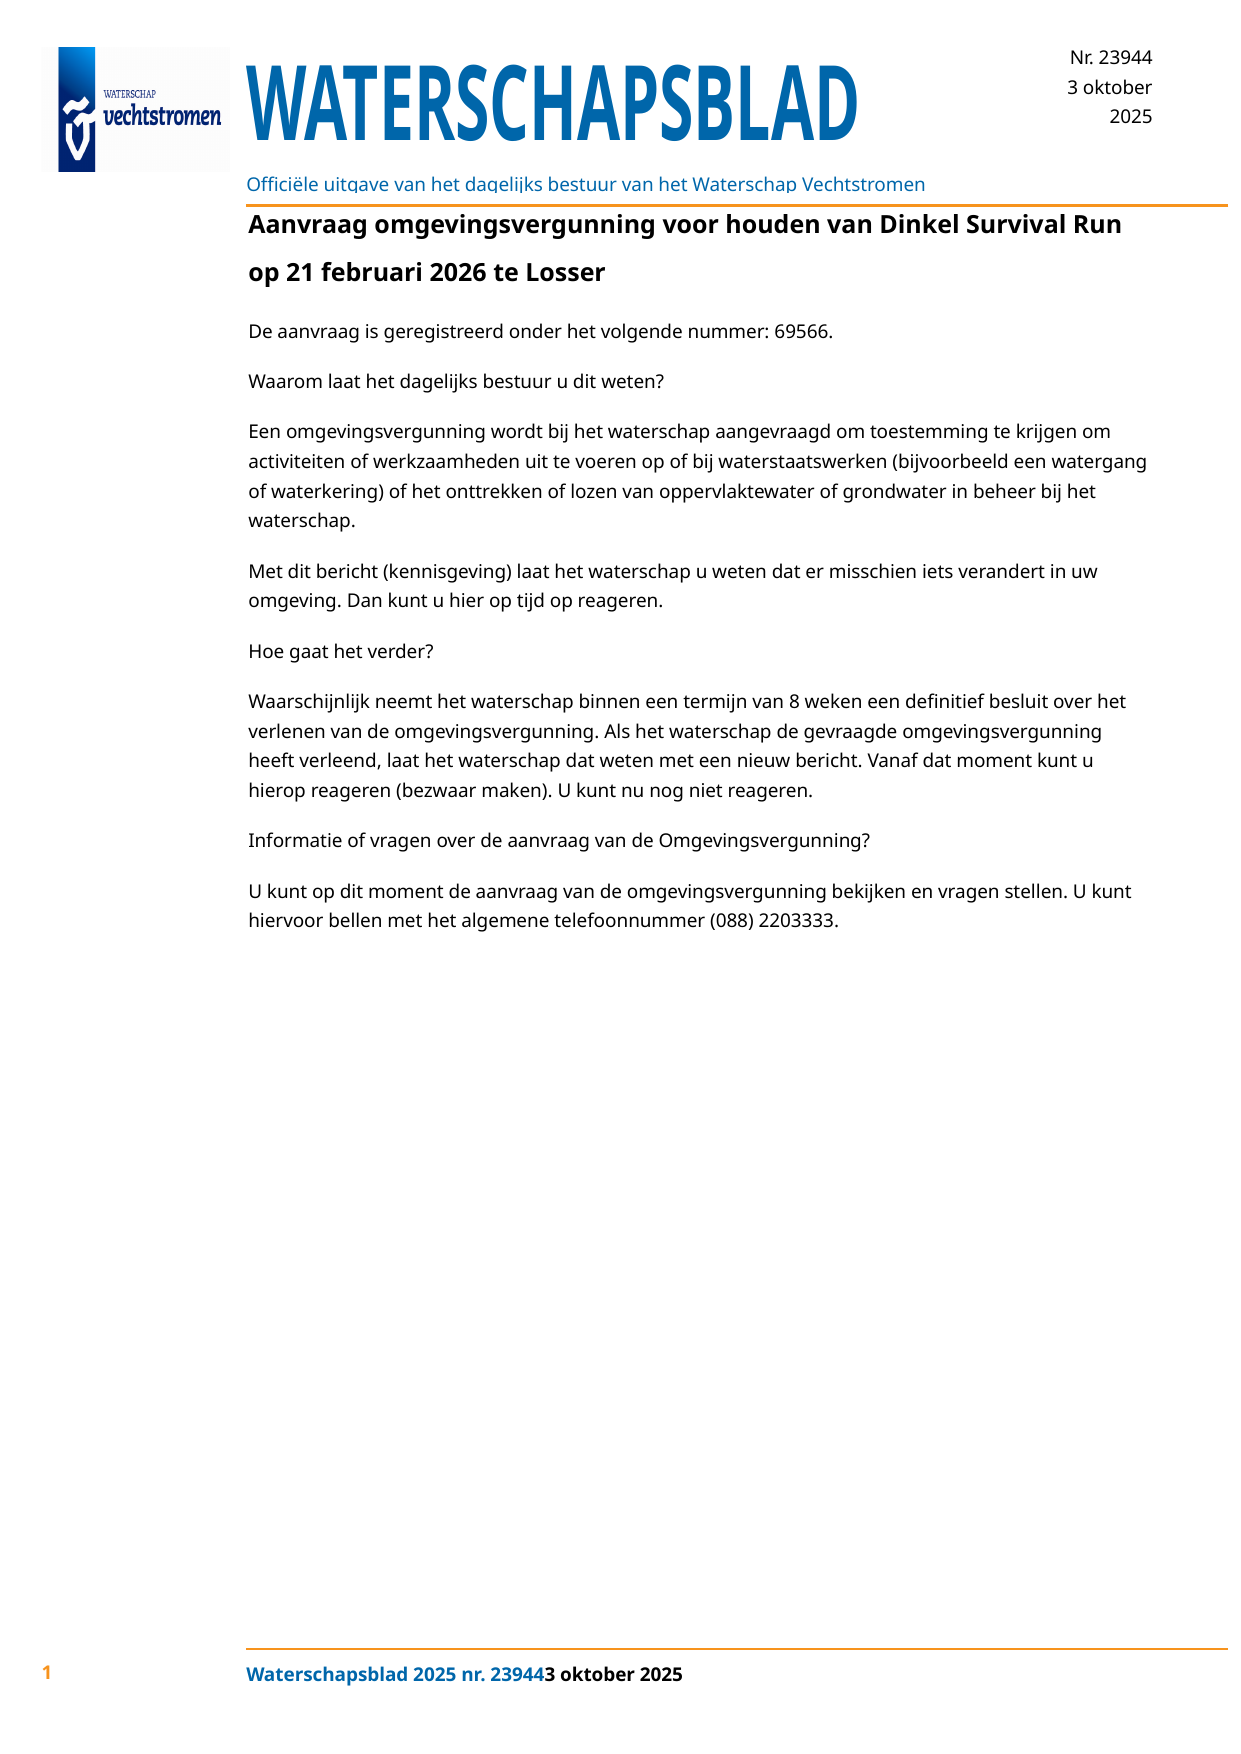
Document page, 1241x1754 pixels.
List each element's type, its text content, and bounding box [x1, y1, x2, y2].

text Waarschijnlijk neemt het waterschap binnen een termijn van 8 weken een definitief besluit over het verlenen van de omgevingsvergunning. Als het waterschap de gevraagde omgevingsvergunning heeft verleend, laat het waterschap dat weten met een nieuw bericht. Vanaf dat moment kunt u hierop reageren (bezwaar maken). U kunt nu nog niet reageren. [248, 688, 1152, 803]
text Waarom laat het dagelijks bestuur u dit weten? [248, 368, 1152, 394]
text U kunt op dit moment de aanvraag van de omgevingsvergunning bekijken en vragen stellen. U kunt hiervoor bellen met het algemene telefoonnummer (088) 2203333. [248, 878, 1152, 933]
text Met dit bericht (kennisgeving) laat het waterschap u weten dat er misschien iets verandert in uw omgeving. Dan kunt u hier op tijd op reageren. [248, 558, 1152, 613]
text Aanvraag omgevingsvergunning voor houden van Dinkel Survival Run op 21 februari 2026 te Losser [248, 207, 1152, 288]
text Informatie of vragen over de aanvraag van de Omgevingsvergunning? [248, 827, 1152, 853]
text De aanvraag is geregistreerd onder het volgende nummer: 69566. [248, 318, 1152, 344]
text Hoe gaat het verder? [248, 638, 1152, 664]
text Een omgevingsvergunning wordt bij het waterschap aangevraagd om toestemming te krijgen om activiteiten of werkzaamheden uit te voeren op of bij waterstaatswerken (bijvoorbeeld een watergang of waterkering) of het onttrekken of lozen van oppervlaktewater of grondwater in beheer bij het waterschap. [248, 419, 1152, 533]
picture [41, 47, 231, 172]
